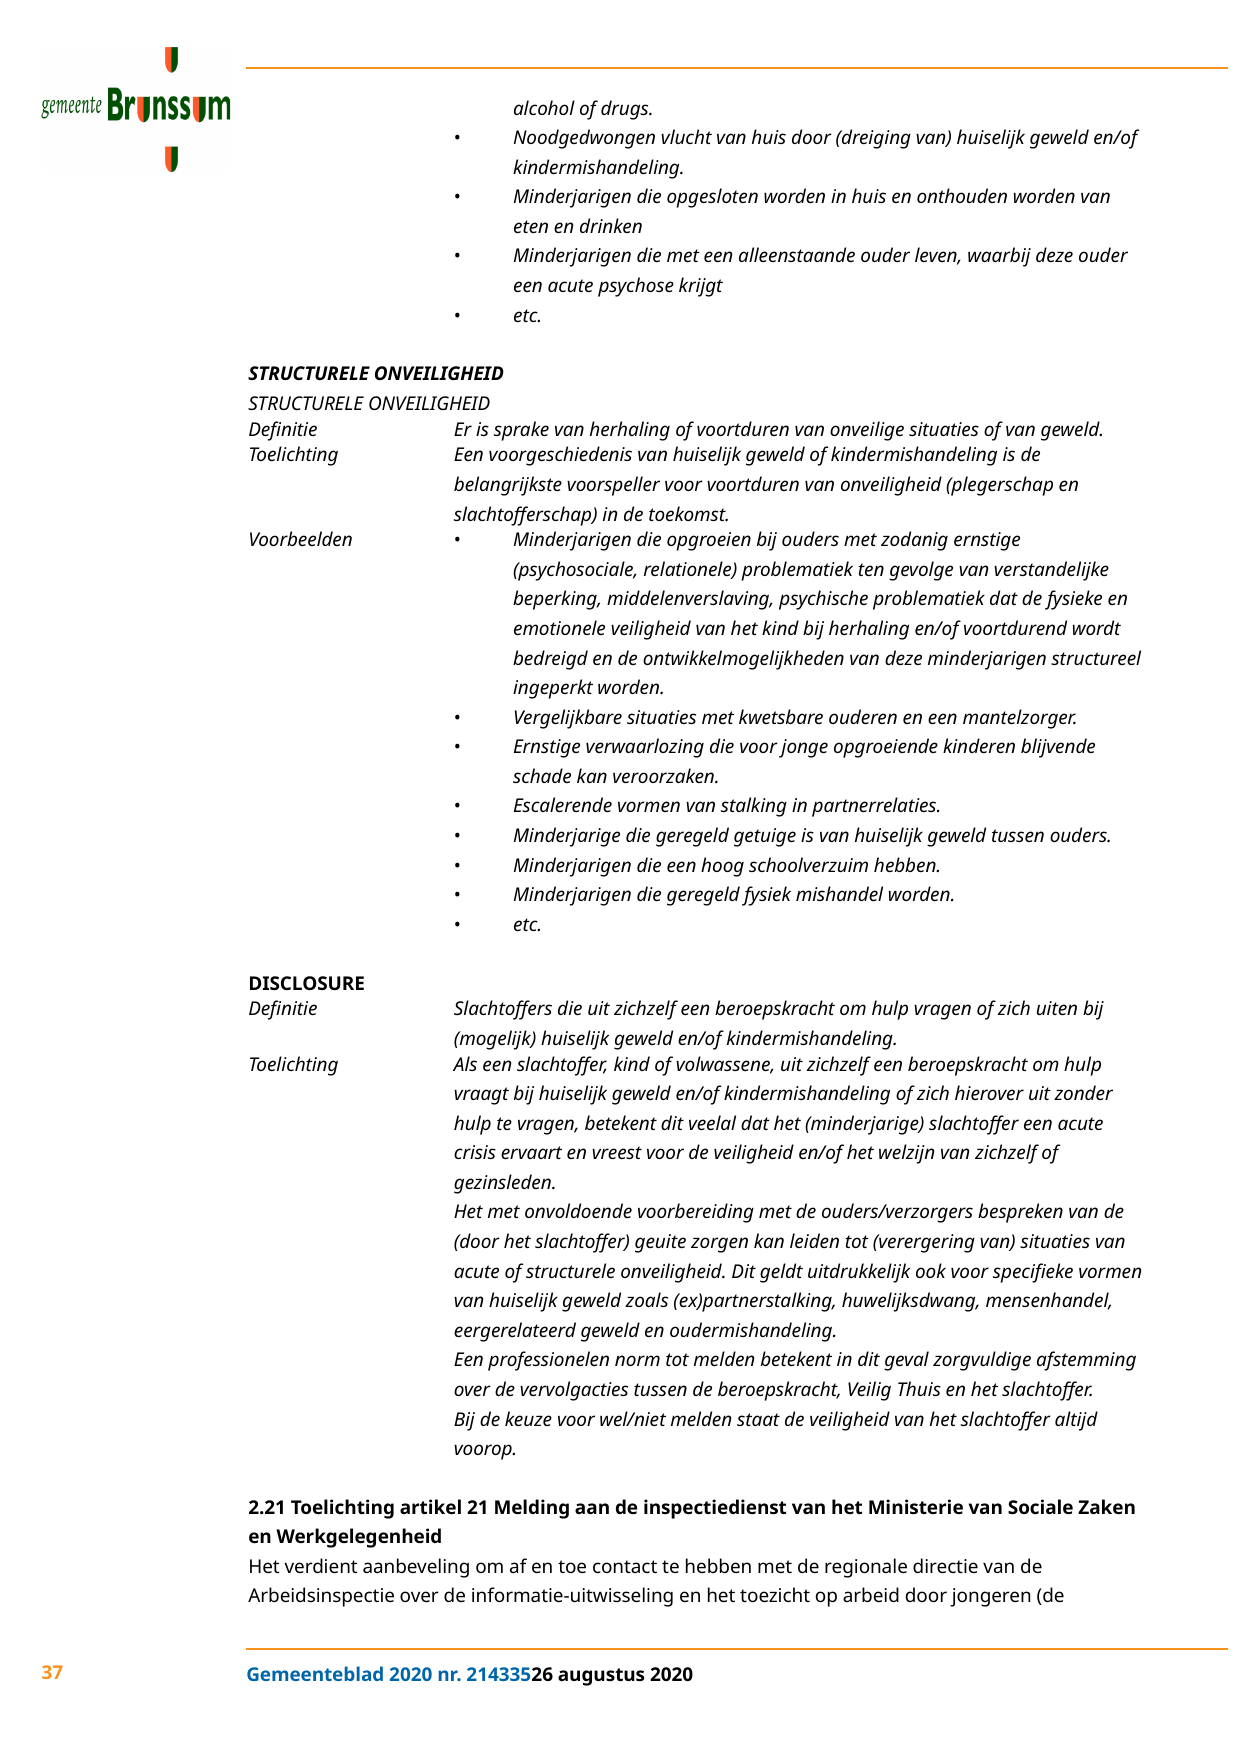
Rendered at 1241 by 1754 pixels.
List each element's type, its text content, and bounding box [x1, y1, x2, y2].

text 2.21 Toelichting artikel 21 Melding aan de inspectiedienst van het Ministerie van Sociale Zaken en Werkgelegenheid [248, 1494, 1152, 1549]
table_cell Toelichting [248, 1051, 454, 1461]
text STRUCTURELE ONVEILIGHEID [248, 360, 1152, 386]
table_cell Definitie [248, 995, 454, 1051]
table_cell [248, 95, 454, 328]
picture [41, 47, 231, 172]
table_cell Definitie [248, 416, 454, 442]
table_header STRUCTURELE ONVEILIGHEID [248, 390, 1152, 416]
table_cell Slachtoffers die uit zichzelf een beroepskracht om hulp vragen of zich uiten bij (mogelijk) huiselijk geweld en/of kindermishandeling. [454, 995, 1152, 1051]
table_cell Een voorgeschiedenis van huiselijk geweld of kindermishandeling is de belangrijkste voorspeller voor voortduren van onveiligheid (plegerschap en slachtofferschap) in de toekomst. [454, 442, 1152, 526]
table_header DISCLOSURE [248, 970, 1152, 995]
table_cell Minderjarigen die opgroeien bij ouders met zodanig ernstige (psychosociale, relationele) problematiek ten gevolge van verstandelijke beperking, middelenverslaving, psychische problematiek dat de fysieke en emotionele veiligheid van het kind bij herhaling en/of voortdurend wordt bedreigd en de ontwikkelmogelijkheden van deze minderjarigen structureel ingeperkt worden. Vergelijkbare situaties met kwetsbare ouderen en een mantelzorger. Ernstige verwaarlozing die voor jonge opgroeiende kinderen blijvende schade kan veroorzaken. Escalerende vormen van stalking in partnerrelaties. Minderjarige die geregeld getuige is van huiselijk geweld tussen ouders. Minderjarigen die een hoog schoolverzuim hebben. Minderjarigen die geregeld fysiek mishandel worden. etc. [454, 526, 1152, 937]
table_cell Toelichting [248, 442, 454, 526]
text Het verdient aanbeveling om af en toe contact te hebben met de regionale directie van de Arbeidsinspectie over de informatie-uitwisseling en het toezicht op arbeid door jongeren (de [248, 1553, 1152, 1608]
table_cell alcohol of drugs. Noodgedwongen vlucht van huis door (dreiging van) huiselijk geweld en/of kindermishandeling. Minderjarigen die opgesloten worden in huis en onthouden worden van eten en drinken Minderjarigen die met een alleenstaande ouder leven, waarbij deze ouder een acute psychose krijgt etc. [454, 95, 1152, 328]
table_cell Er is sprake van herhaling of voortduren van onveilige situaties of van geweld. [454, 416, 1152, 442]
table_cell Voorbeelden [248, 526, 454, 937]
table_cell Als een slachtoffer, kind of volwassene, uit zichzelf een beroepskracht om hulp vraagt bij huiselijk geweld en/of kindermishandeling of zich hierover uit zonder hulp te vragen, betekent dit veelal dat het (minderjarige) slachtoffer een acute crisis ervaart en vreest voor de veiligheid en/of het welzijn van zichzelf of gezinsleden. Het met onvoldoende voorbereiding met de ouders/verzorgers bespreken van de (door het slachtoffer) geuite zorgen kan leiden tot (verergering van) situaties van acute of structurele onveiligheid. Dit geldt uitdrukkelijk ook voor specifieke vormen van huiselijk geweld zoals (ex)partnerstalking, huwelijksdwang, mensenhandel, eergerelateerd geweld en oudermishandeling. Een professionelen norm tot melden betekent in dit geval zorgvuldige afstemming over de vervolgacties tussen de beroepskracht, Veilig Thuis en het slachtoffer. Bij de keuze voor wel/niet melden staat de veiligheid van het slachtoffer altijd voorop. [454, 1051, 1152, 1461]
